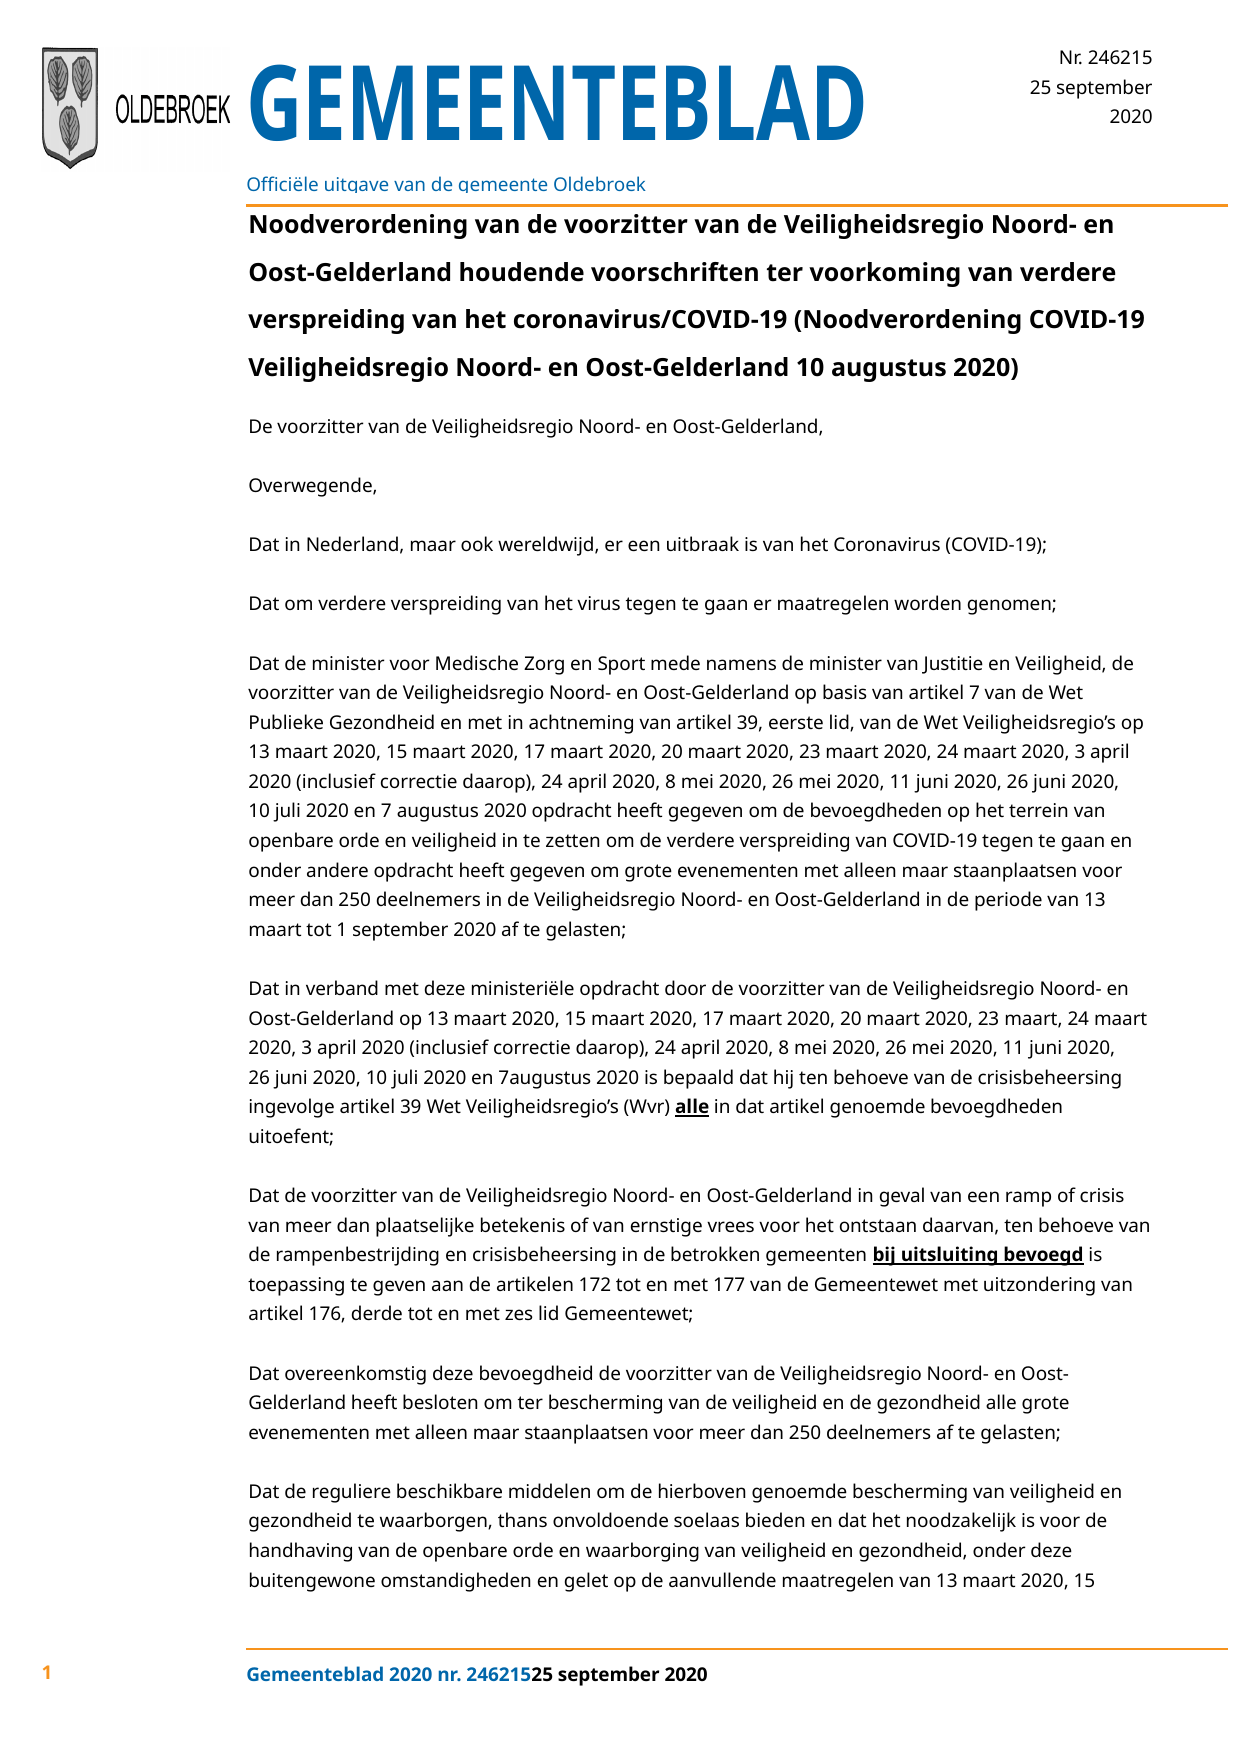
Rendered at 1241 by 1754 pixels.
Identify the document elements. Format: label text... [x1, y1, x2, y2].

text Dat om verdere verspreiding van het virus tegen te gaan er maatregelen worden genomen; [248, 591, 1152, 616]
text Dat de reguliere beschikbare middelen om de hierboven genoemde bescherming van veiligheid en gezondheid te waarborgen, thans onvoldoende soelaas bieden en dat het noodzakelijk is voor de handhaving van de openbare orde en waarborging van veiligheid en gezondheid, onder deze buitengewone omstandigheden en gelet op de aanvullende maatregelen van 13 maart 2020, 15 [248, 1478, 1152, 1593]
text Dat de minister voor Medische Zorg en Sport mede namens de minister van Justitie en Veiligheid, de voorzitter van de Veiligheidsregio Noord- en Oost-Gelderland op basis van artikel 7 van de Wet Publieke Gezondheid en met in achtneming van artikel 39, eerste lid, van de Wet Veiligheidsregio’s op 13 maart 2020, 15 maart 2020, 17 maart 2020, 20 maart 2020, 23 maart 2020, 24 maart 2020, 3 april 2020 (inclusief correctie daarop), 24 april 2020, 8 mei 2020, 26 mei 2020, 11 juni 2020, 26 juni 2020, 10 juli 2020 en 7 augustus 2020 opdracht heeft gegeven om de bevoegdheden op het terrein van openbare orde en veiligheid in te zetten om de verdere verspreiding van COVID-19 tegen te gaan en onder andere opdracht heeft gegeven om grote evenementen met alleen maar staanplaatsen voor meer dan 250 deelnemers in de Veiligheidsregio Noord- en Oost-Gelderland in de periode van 13 maart tot 1 september 2020 af te gelasten; [248, 650, 1152, 942]
text Overwegende, [248, 472, 1152, 498]
text Dat in verband met deze ministeriële opdracht door de voorzitter van de Veiligheidsregio Noord- en Oost-Gelderland op 13 maart 2020, 15 maart 2020, 17 maart 2020, 20 maart 2020, 23 maart, 24 maart 2020, 3 april 2020 (inclusief correctie daarop), 24 april 2020, 8 mei 2020, 26 mei 2020, 11 juni 2020, 26 juni 2020, 10 juli 2020 en 7augustus 2020 is bepaald dat hij ten behoeve van de crisisbeheersing ingevolge artikel 39 Wet Veiligheidsregio’s (Wvr) alle in dat artikel genoemde bevoegdheden uitoefent; [248, 975, 1152, 1149]
text Noodverordening van de voorzitter van de Veiligheidsregio Noord- en Oost-Gelderland houdende voorschriften ter voorkoming van verdere verspreiding van het coronavirus/COVID-19 (Noodverordening COVID-19 Veiligheidsregio Noord- en Oost-Gelderland 10 augustus 2020) [248, 207, 1152, 384]
text De voorzitter van de Veiligheidsregio Noord- en Oost-Gelderland, [248, 413, 1152, 439]
text Dat in Nederland, maar ook wereldwijd, er een uitbraak is van het Coronavirus (COVID-19); [248, 531, 1152, 557]
picture [41, 47, 231, 172]
text Dat de voorzitter van de Veiligheidsregio Noord- en Oost-Gelderland in geval van een ramp of crisis van meer dan plaatselijke betekenis of van ernstige vrees voor het ontstaan daarvan, ten behoeve van de rampenbestrijding en crisisbeheersing in de betrokken gemeenten bij uitsluiting bevoegd is toepassing te geven aan de artikelen 172 tot en met 177 van de Gemeentewet met uitzondering van artikel 176, derde tot en met zes lid Gemeentewet; [248, 1182, 1152, 1326]
text Dat overeenkomstig deze bevoegdheid de voorzitter van de Veiligheidsregio Noord- en Oost-Gelderland heeft besloten om ter bescherming van de veiligheid en de gezondheid alle grote evenementen met alleen maar staanplaatsen voor meer dan 250 deelnemers af te gelasten; [248, 1360, 1152, 1445]
